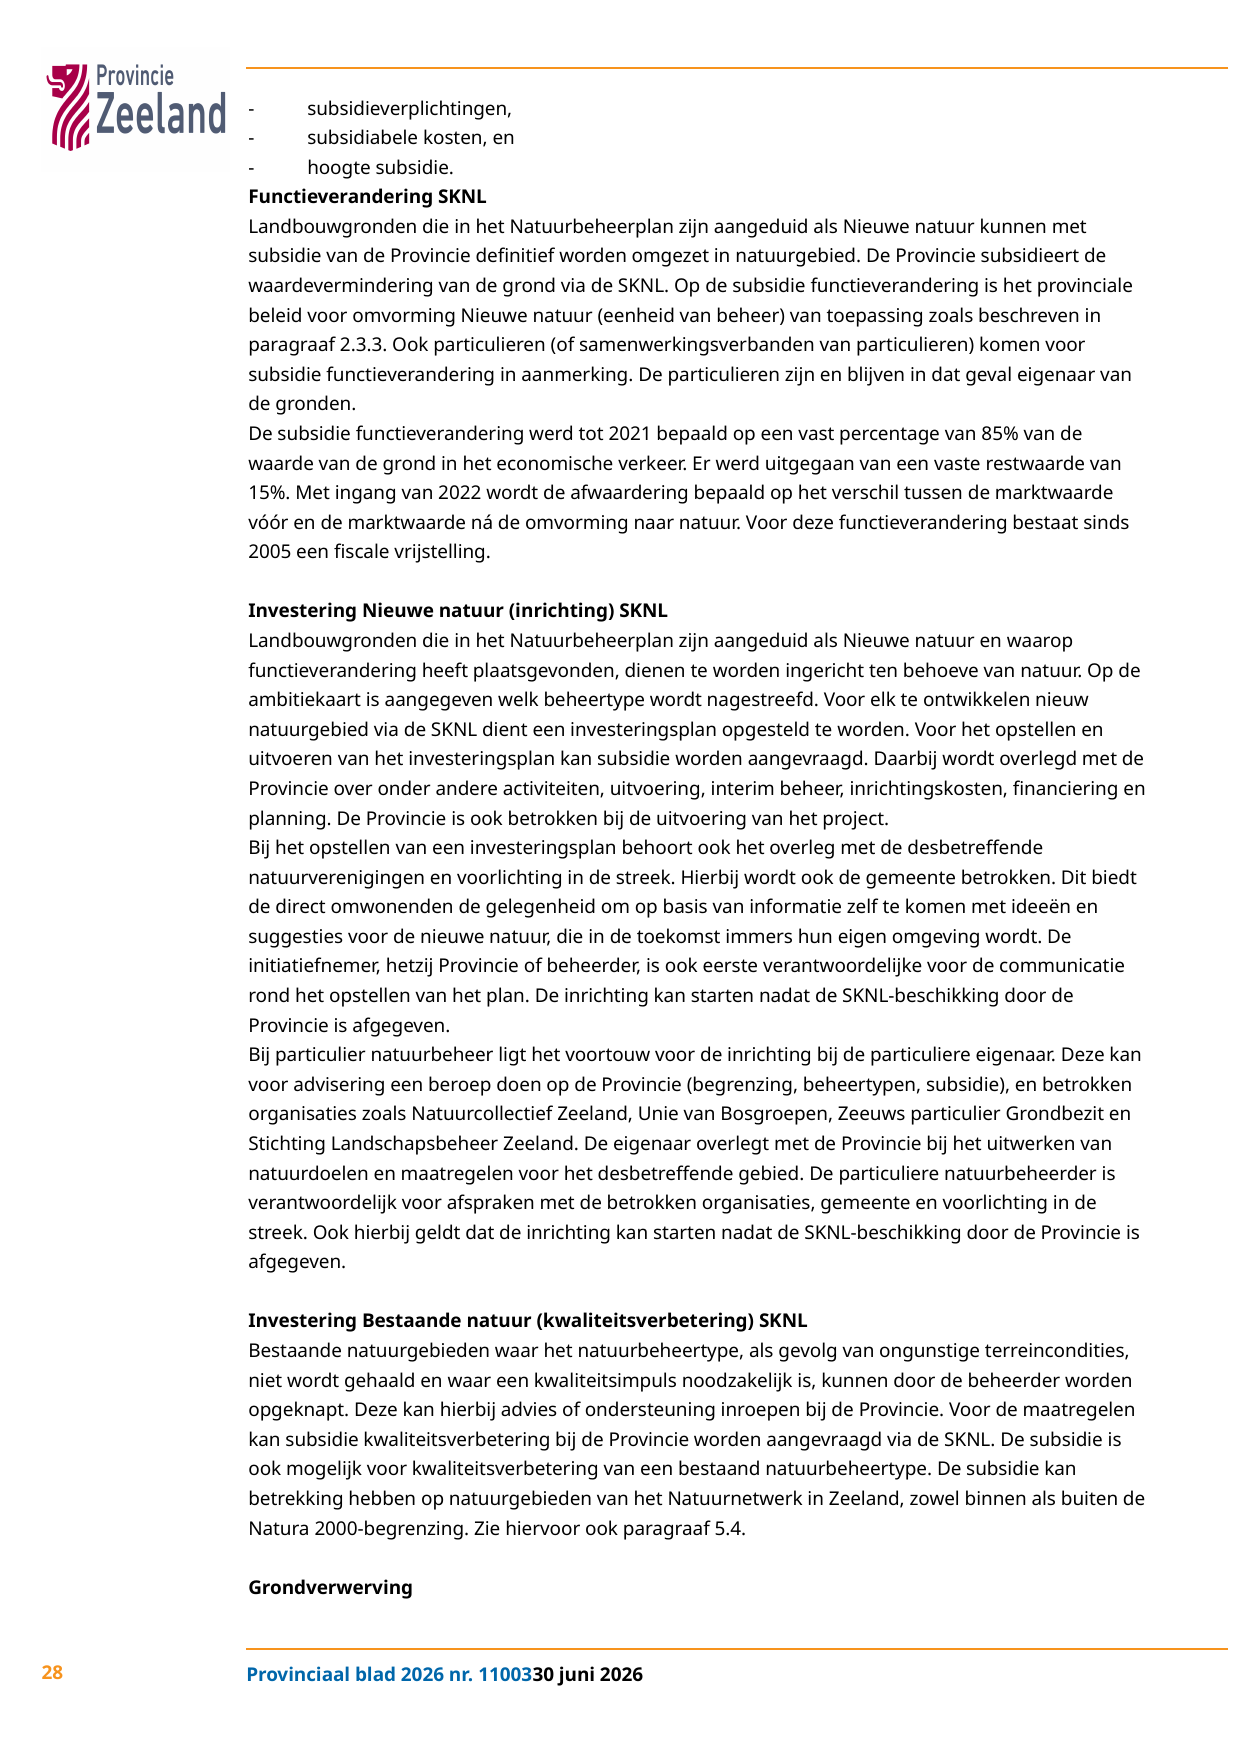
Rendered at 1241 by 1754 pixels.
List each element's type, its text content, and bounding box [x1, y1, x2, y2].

text Investering Bestaande natuur (kwaliteitsverbetering) SKNL [248, 1308, 1152, 1333]
text Landbouwgronden die in het Natuurbeheerplan zijn aangeduid als Nieuwe natuur en waarop functieverandering heeft plaatsgevonden, dienen te worden ingericht ten behoeve van natuur. Op de ambitiekaart is aangegeven welk beheertype wordt nagestreefd. Voor elk te ontwikkelen nieuw natuurgebied via de SKNL dient een investeringsplan opgesteld te worden. Voor het opstellen en uitvoeren van het investeringsplan kan subsidie worden aangevraagd. Daarbij wordt overlegd met de Provincie over onder andere activiteiten, uitvoering, interim beheer, inrichtingskosten, financiering en planning. De Provincie is ook betrokken bij de uitvoering van het project. [248, 627, 1152, 831]
text Bij het opstellen van een investeringsplan behoort ook het overleg met de desbetreffende natuurverenigingen en voorlichting in de streek. Hierbij wordt ook de gemeente betrokken. Dit biedt de direct omwonenden de gelegenheid om op basis van informatie zelf te komen met ideeën en suggesties voor de nieuwe natuur, die in de toekomst immers hun eigen omgeving wordt. De initiatiefnemer, hetzij Provincie of beheerder, is ook eerste verantwoordelijke voor de communicatie rond het opstellen van het plan. De inrichting kan starten nadat de SKNL-beschikking door de Provincie is afgegeven. [248, 834, 1152, 1038]
text De subsidie functieverandering werd tot 2021 bepaald op een vast percentage van 85% van de waarde van de grond in het economische verkeer. Er werd uitgegaan van een vaste restwaarde van 15%. Met ingang van 2022 wordt de afwaardering bepaald op het verschil tussen de marktwaarde vóór en de marktwaarde ná de omvorming naar natuur. Voor deze functieverandering bestaat sinds 2005 een fiscale vrijstelling. [248, 420, 1152, 564]
text Bij particulier natuurbeheer ligt het voortouw voor de inrichting bij de particuliere eigenaar. Deze kan voor advisering een beroep doen op de Provincie (begrenzing, beheertypen, subsidie), en betrokken organisaties zoals Natuurcollectief Zeeland, Unie van Bosgroepen, Zeeuws particulier Grondbezit en Stichting Landschapsbeheer Zeeland. De eigenaar overlegt met de Provincie bij het uitwerken van natuurdoelen en maatregelen voor het desbetreffende gebied. De particuliere natuurbeheerder is verantwoordelijk voor afspraken met de betrokken organisaties, gemeente en voorlichting in de streek. Ook hierbij geldt dat de inrichting kan starten nadat de SKNL-beschikking door de Provincie is afgegeven. [248, 1041, 1152, 1274]
text Bestaande natuurgebieden waar het natuurbeheertype, als gevolg van ongunstige terreincondities, niet wordt gehaald en waar een kwaliteitsimpuls noodzakelijk is, kunnen door de beheerder worden opgeknapt. Deze kan hierbij advies of ondersteuning inroepen bij de Provincie. Voor de maatregelen kan subsidie kwaliteitsverbetering bij de Provincie worden aangevraagd via de SKNL. De subsidie is ook mogelijk voor kwaliteitsverbetering van een bestaand natuurbeheertype. De subsidie kan betrekking hebben op natuurgebieden van het Natuurnetwerk in Zeeland, zowel binnen als buiten de Natura 2000-begrenzing. Zie hiervoor ook paragraaf 5.4. [248, 1337, 1152, 1541]
text Grondverwerving [248, 1574, 1152, 1600]
list hoogte subsidie. [248, 154, 1152, 180]
list subsidiabele kosten, en [248, 124, 1152, 150]
text Functieverandering SKNL [248, 183, 1152, 209]
picture [41, 47, 231, 172]
list subsidieverplichtingen, [248, 95, 1152, 121]
text Landbouwgronden die in het Natuurbeheerplan zijn aangeduid als Nieuwe natuur kunnen met subsidie van de Provincie definitief worden omgezet in natuurgebied. De Provincie subsidieert de waardevermindering van de grond via de SKNL. Op de subsidie functieverandering is het provinciale beleid voor omvorming Nieuwe natuur (eenheid van beheer) van toepassing zoals beschreven in paragraaf 2.3.3. Ook particulieren (of samenwerkingsverbanden van particulieren) komen voor subsidie functieverandering in aanmerking. De particulieren zijn en blijven in dat geval eigenaar van de gronden. [248, 213, 1152, 416]
text Investering Nieuwe natuur (inrichting) SKNL [248, 598, 1152, 623]
